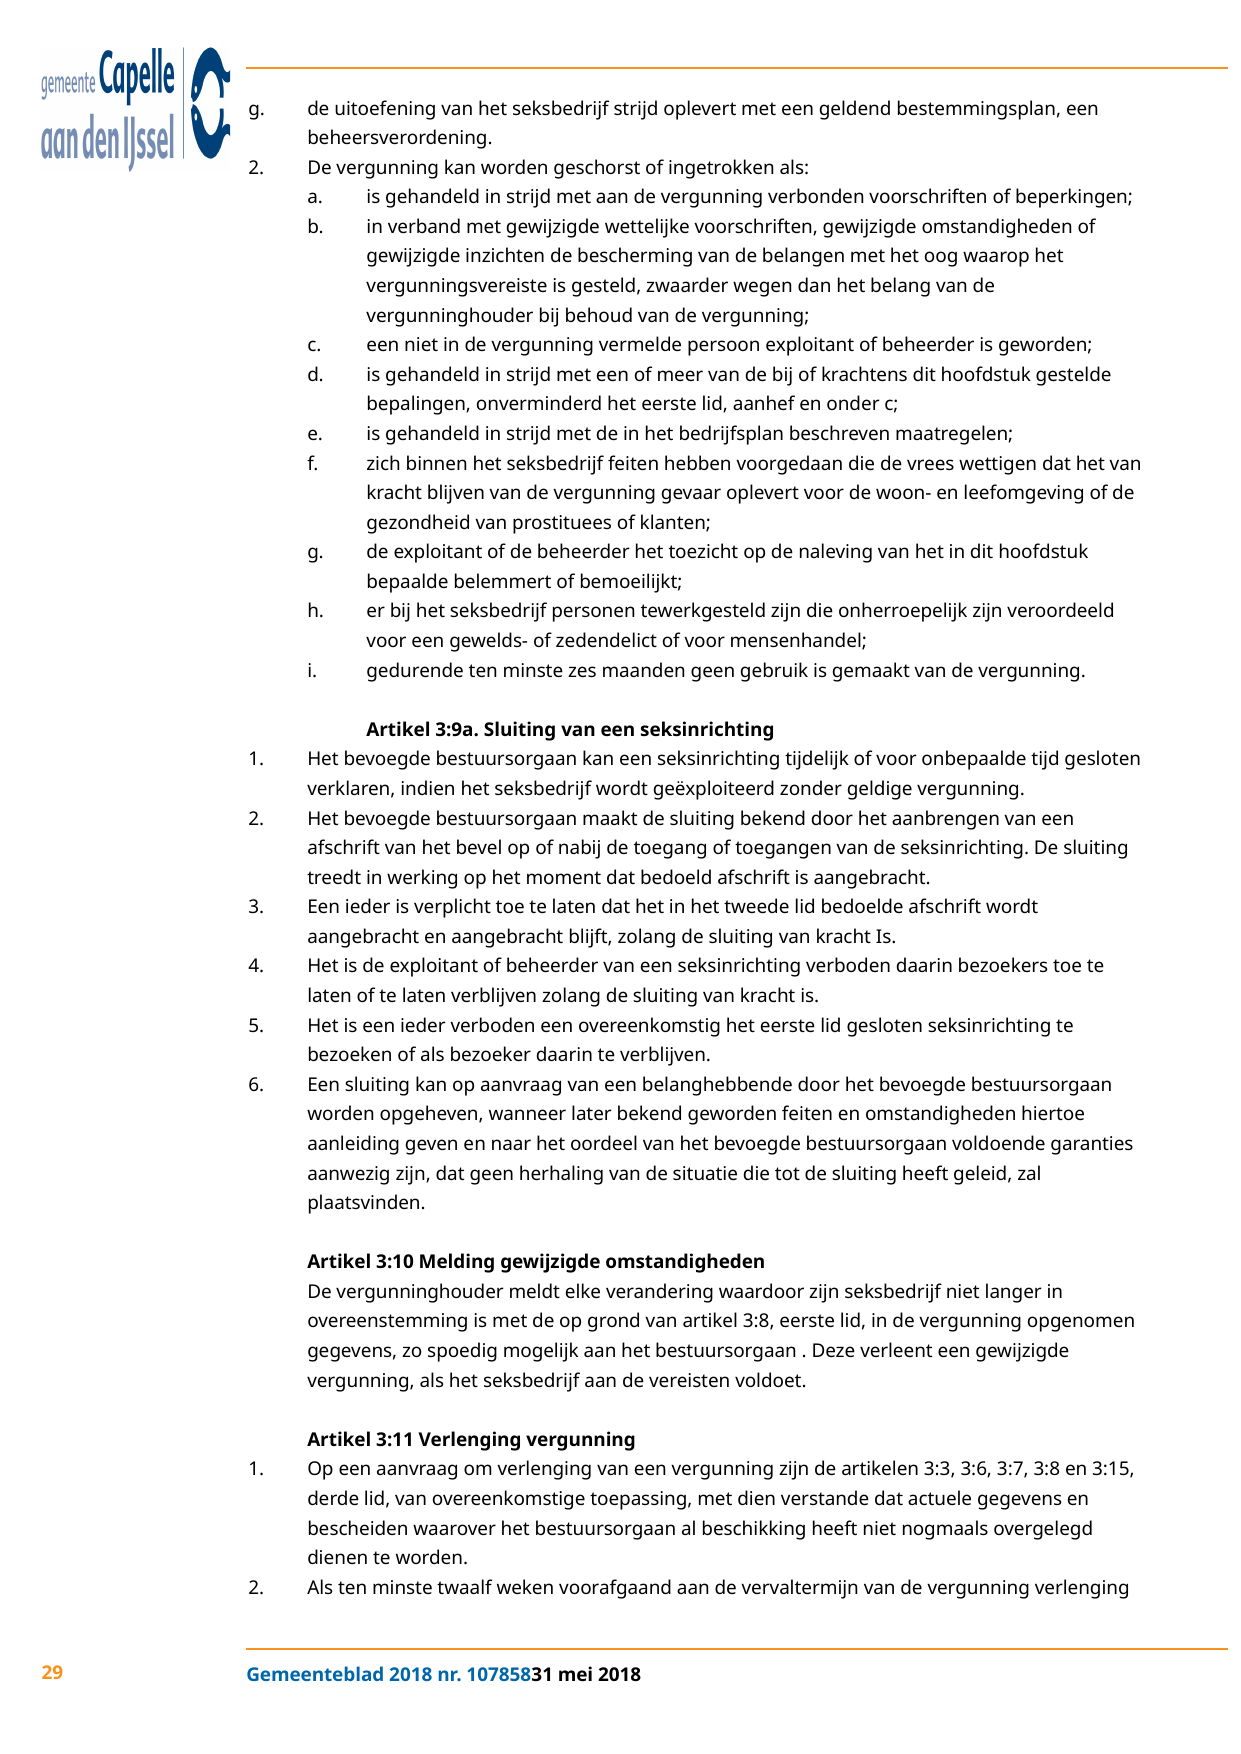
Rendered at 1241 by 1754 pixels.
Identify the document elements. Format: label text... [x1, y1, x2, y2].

picture [41, 47, 231, 172]
list de uitoefening van het seksbedrijf strijd oplevert met een geldend bestemmingsplan, een beheersverordening. [248, 95, 1152, 150]
list een niet in de vergunning vermelde persoon exploitant of beheerder is geworden; [307, 331, 1152, 357]
list is gehandeld in strijd met een of meer van de bij of krachtens dit hoofdstuk gestelde bepalingen, onverminderd het eerste lid, aanhef en onder c; [307, 361, 1152, 416]
list Een ieder is verplicht toe te laten dat het in het tweede lid bedoelde afschrift wordt aangebracht en aangebracht blijft, zolang de sluiting van kracht Is. [248, 893, 1152, 949]
list Het is een ieder verboden een overeenkomstig het eerste lid gesloten seksinrichting te bezoeken of als bezoeker daarin te verblijven. [248, 1012, 1152, 1067]
list in verband met gewijzigde wettelijke voorschriften, gewijzigde omstandigheden of gewijzigde inzichten de bescherming van de belangen met het oog waarop het vergunningsvereiste is gesteld, zwaarder wegen dan het belang van de vergunninghouder bij behoud van de vergunning; [307, 213, 1152, 328]
list zich binnen het seksbedrijf feiten hebben voorgedaan die de vrees wettigen dat het van kracht blijven van de vergunning gevaar oplevert voor de woon- en leefomgeving of de gezondheid van prostituees of klanten; [307, 450, 1152, 535]
list Artikel 3:10 Melding gewijzigde omstandigheden [248, 1248, 1152, 1274]
list Op een aanvraag om verlenging van een vergunning zijn de artikelen 3:3, 3:6, 3:7, 3:8 en 3:15, derde lid, van overeenkomstige toepassing, met dien verstande dat actuele gegevens en bescheiden waarover het bestuursorgaan al beschikking heeft niet nogmaals overgelegd dienen te worden. [248, 1456, 1152, 1570]
list er bij het seksbedrijf personen tewerkgesteld zijn die onherroepelijk zijn veroordeeld voor een gewelds- of zedendelict of voor mensenhandel; [307, 598, 1152, 653]
list Een sluiting kan op aanvraag van een belanghebbende door het bevoegde bestuursorgaan worden opgeheven, wanneer later bekend geworden feiten en omstandigheden hiertoe aanleiding geven en naar het oordeel van het bevoegde bestuursorgaan voldoende garanties aanwezig zijn, dat geen herhaling van de situatie die tot de sluiting heeft geleid, zal plaatsvinden. [248, 1071, 1152, 1215]
list gedurende ten minste zes maanden geen gebruik is gemaakt van de vergunning. [307, 657, 1152, 683]
list Het bevoegde bestuursorgaan maakt de sluiting bekend door het aanbrengen van een afschrift van het bevel op of nabij de toegang of toegangen van de seksinrichting. De sluiting treedt in werking op het moment dat bedoeld afschrift is aangebracht. [248, 805, 1152, 890]
list Het is de exploitant of beheerder van een seksinrichting verboden daarin bezoekers toe te laten of te laten verblijven zolang de sluiting van kracht is. [248, 953, 1152, 1008]
list de exploitant of de beheerder het toezicht op de naleving van het in dit hoofdstuk bepaalde belemmert of bemoeilijkt; [307, 538, 1152, 594]
list is gehandeld in strijd met aan de vergunning verbonden voorschriften of beperkingen; [307, 183, 1152, 209]
list is gehandeld in strijd met de in het bedrijfsplan beschreven maatregelen; [307, 420, 1152, 446]
list De vergunning kan worden geschorst of ingetrokken als: [248, 154, 1152, 180]
list Artikel 3:11 Verlenging vergunning [248, 1426, 1152, 1452]
list Als ten minste twaalf weken voorafgaand aan de vervaltermijn van de vergunning verlenging [248, 1574, 1152, 1600]
list Artikel 3:9a. Sluiting van een seksinrichting [307, 716, 1152, 742]
list Het bevoegde bestuursorgaan kan een seksinrichting tijdelijk of voor onbepaalde tijd gesloten verklaren, indien het seksbedrijf wordt geëxploiteerd zonder geldige vergunning. [248, 746, 1152, 801]
list De vergunninghouder meldt elke verandering waardoor zijn seksbedrijf niet langer in overeenstemming is met de op grond van artikel 3:8, eerste lid, in de vergunning opgenomen gegevens, zo spoedig mogelijk aan het bestuursorgaan . Deze verleent een gewijzigde vergunning, als het seksbedrijf aan de vereisten voldoet. [248, 1278, 1152, 1393]
